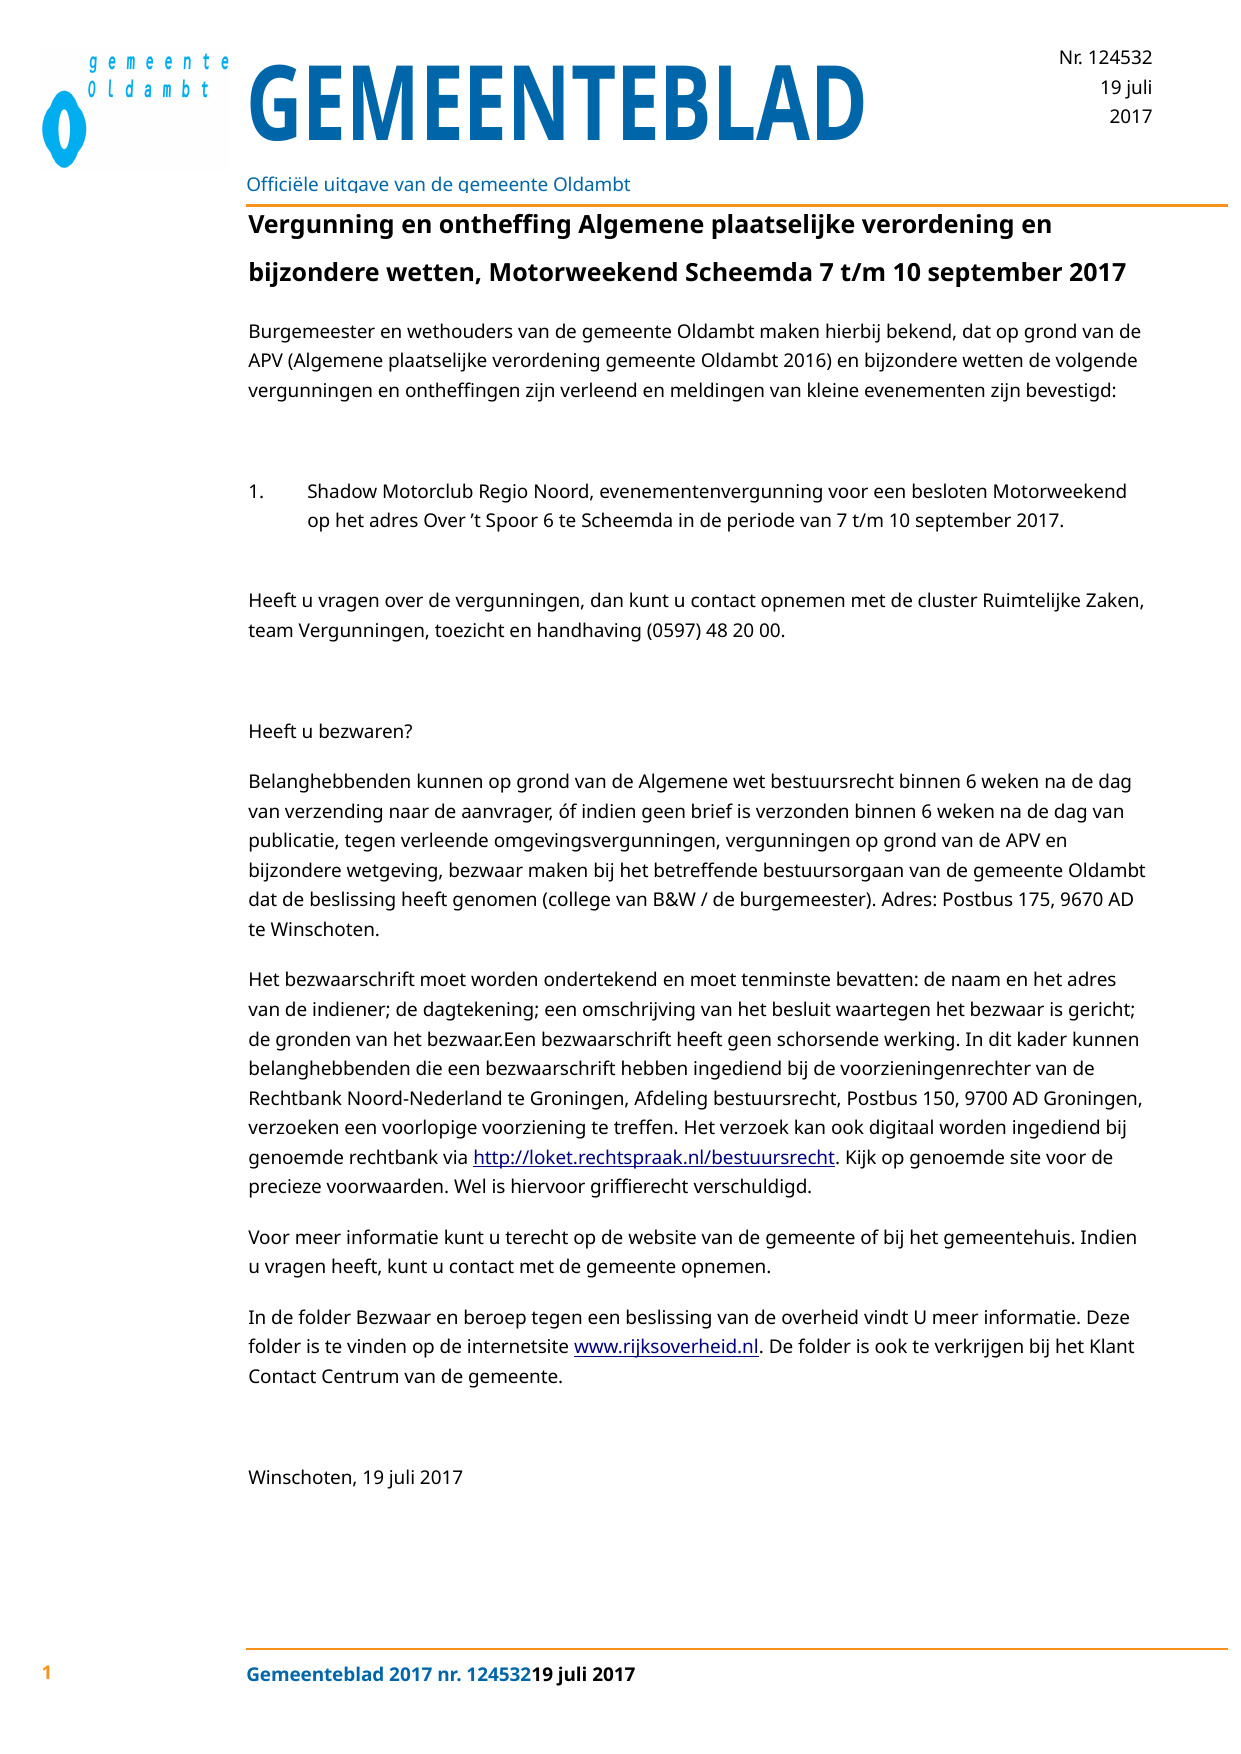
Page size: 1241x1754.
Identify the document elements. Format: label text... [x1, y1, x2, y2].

text Voor meer informatie kunt u terecht op de website van de gemeente of bij het gemeentehuis. Indien u vragen heeft, kunt u contact met de gemeente opnemen. [248, 1224, 1152, 1279]
text In de folder Bezwaar en beroep tegen een beslissing van de overheid vindt U meer informatie. Deze folder is te vinden op de internetsite www.rijksoverheid.nl. De folder is ook te verkrijgen bij het Klant Contact Centrum van de gemeente. [248, 1304, 1152, 1389]
text Winschoten, 19 juli 2017 [248, 1464, 1152, 1490]
text Heeft u vragen over de vergunningen, dan kunt u contact opnemen met de cluster Ruimtelijke Zaken, team Vergunningen, toezicht en handhaving (0597) 48 20 00. [248, 587, 1152, 643]
list Shadow Motorclub Regio Noord, evenementenvergunning voor een besloten Motorweekend op het adres Over ’t Spoor 6 te Scheemda in de periode van 7 t/m 10 september 2017. [248, 478, 1152, 533]
text Burgemeester en wethouders van de gemeente Oldambt maken hierbij bekend, dat op grond van de APV (Algemene plaatselijke verordening gemeente Oldambt 2016) en bijzondere wetten de volgende vergunningen en ontheffingen zijn verleend en meldingen van kleine evenementen zijn bevestigd: [248, 318, 1152, 403]
text Vergunning en ontheffing Algemene plaatselijke verordening en bijzondere wetten, Motorweekend Scheemda 7 t/m 10 september 2017 [248, 207, 1152, 288]
text Belanghebbenden kunnen op grond van de Algemene wet bestuursrecht binnen 6 weken na de dag van verzending naar de aanvrager, óf indien geen brief is verzonden binnen 6 weken na de dag van publicatie, tegen verleende omgevingsvergunningen, vergunningen op grond van de APV en bijzondere wetgeving, bezwaar maken bij het betreffende bestuursorgaan van de gemeente Oldambt dat de beslissing heeft genomen (college van B&W / de burgemeester). Adres: Postbus 175, 9670 AD te Winschoten. [248, 768, 1152, 942]
picture [41, 47, 231, 172]
text Heeft u bezwaren? [248, 718, 1152, 744]
text Het bezwaarschrift moet worden ondertekend en moet tenminste bevatten: de naam en het adres van de indiener; de dagtekening; een omschrijving van het besluit waartegen het bezwaar is gericht; de gronden van het bezwaar.Een bezwaarschrift heeft geen schorsende werking. In dit kader kunnen belanghebbenden die een bezwaarschrift hebben ingediend bij de voorzieningenrechter van de Rechtbank Noord-Nederland te Groningen, Afdeling bestuursrecht, Postbus 150, 9700 AD Groningen, verzoeken een voorlopige voorziening te treffen. Het verzoek kan ook digitaal worden ingediend bij genoemde rechtbank via http://loket.rechtspraak.nl/bestuursrecht. Kijk op genoemde site voor de precieze voorwaarden. Wel is hiervoor griffierecht verschuldigd. [248, 967, 1152, 1199]
